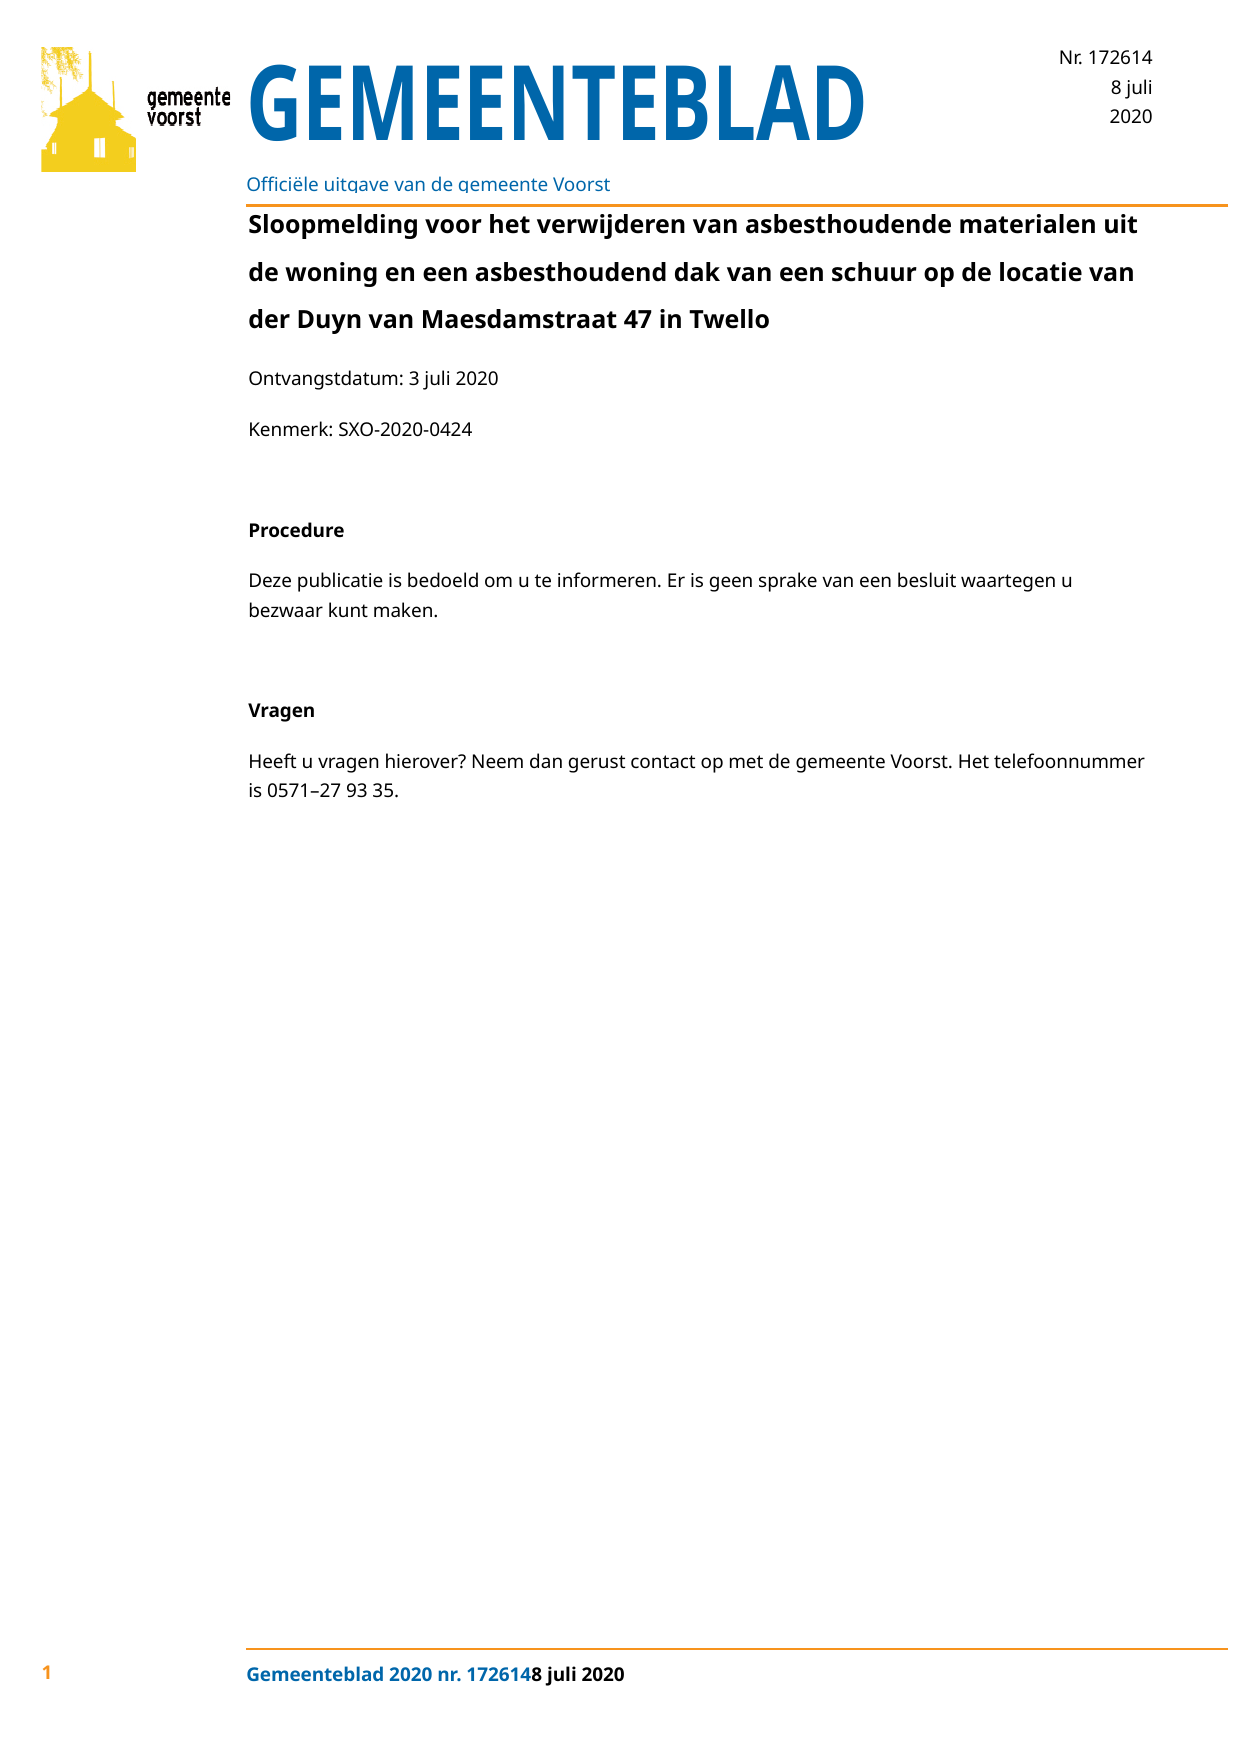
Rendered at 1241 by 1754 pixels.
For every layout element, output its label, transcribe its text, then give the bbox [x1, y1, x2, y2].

text Heeft u vragen hierover? Neem dan gerust contact op met de gemeente Voorst. Het telefoonnummer is 0571–27 93 35. [248, 748, 1152, 803]
text Sloopmelding voor het verwijderen van asbesthoudende materialen uit de woning en een asbesthoudend dak van een schuur op de locatie van der Duyn van Maesdamstraat 47 in Twello [248, 207, 1152, 336]
text Ontvangstdatum: 3 juli 2020 [248, 366, 1152, 391]
text Deze publicatie is bedoeld om u te informeren. Er is geen sprake van een besluit waartegen u bezwaar kunt maken. [248, 567, 1152, 622]
text Vragen [248, 698, 1152, 723]
picture [41, 47, 231, 172]
text Kenmerk: SXO-2020-0424 [248, 416, 1152, 442]
text Procedure [248, 517, 1152, 542]
